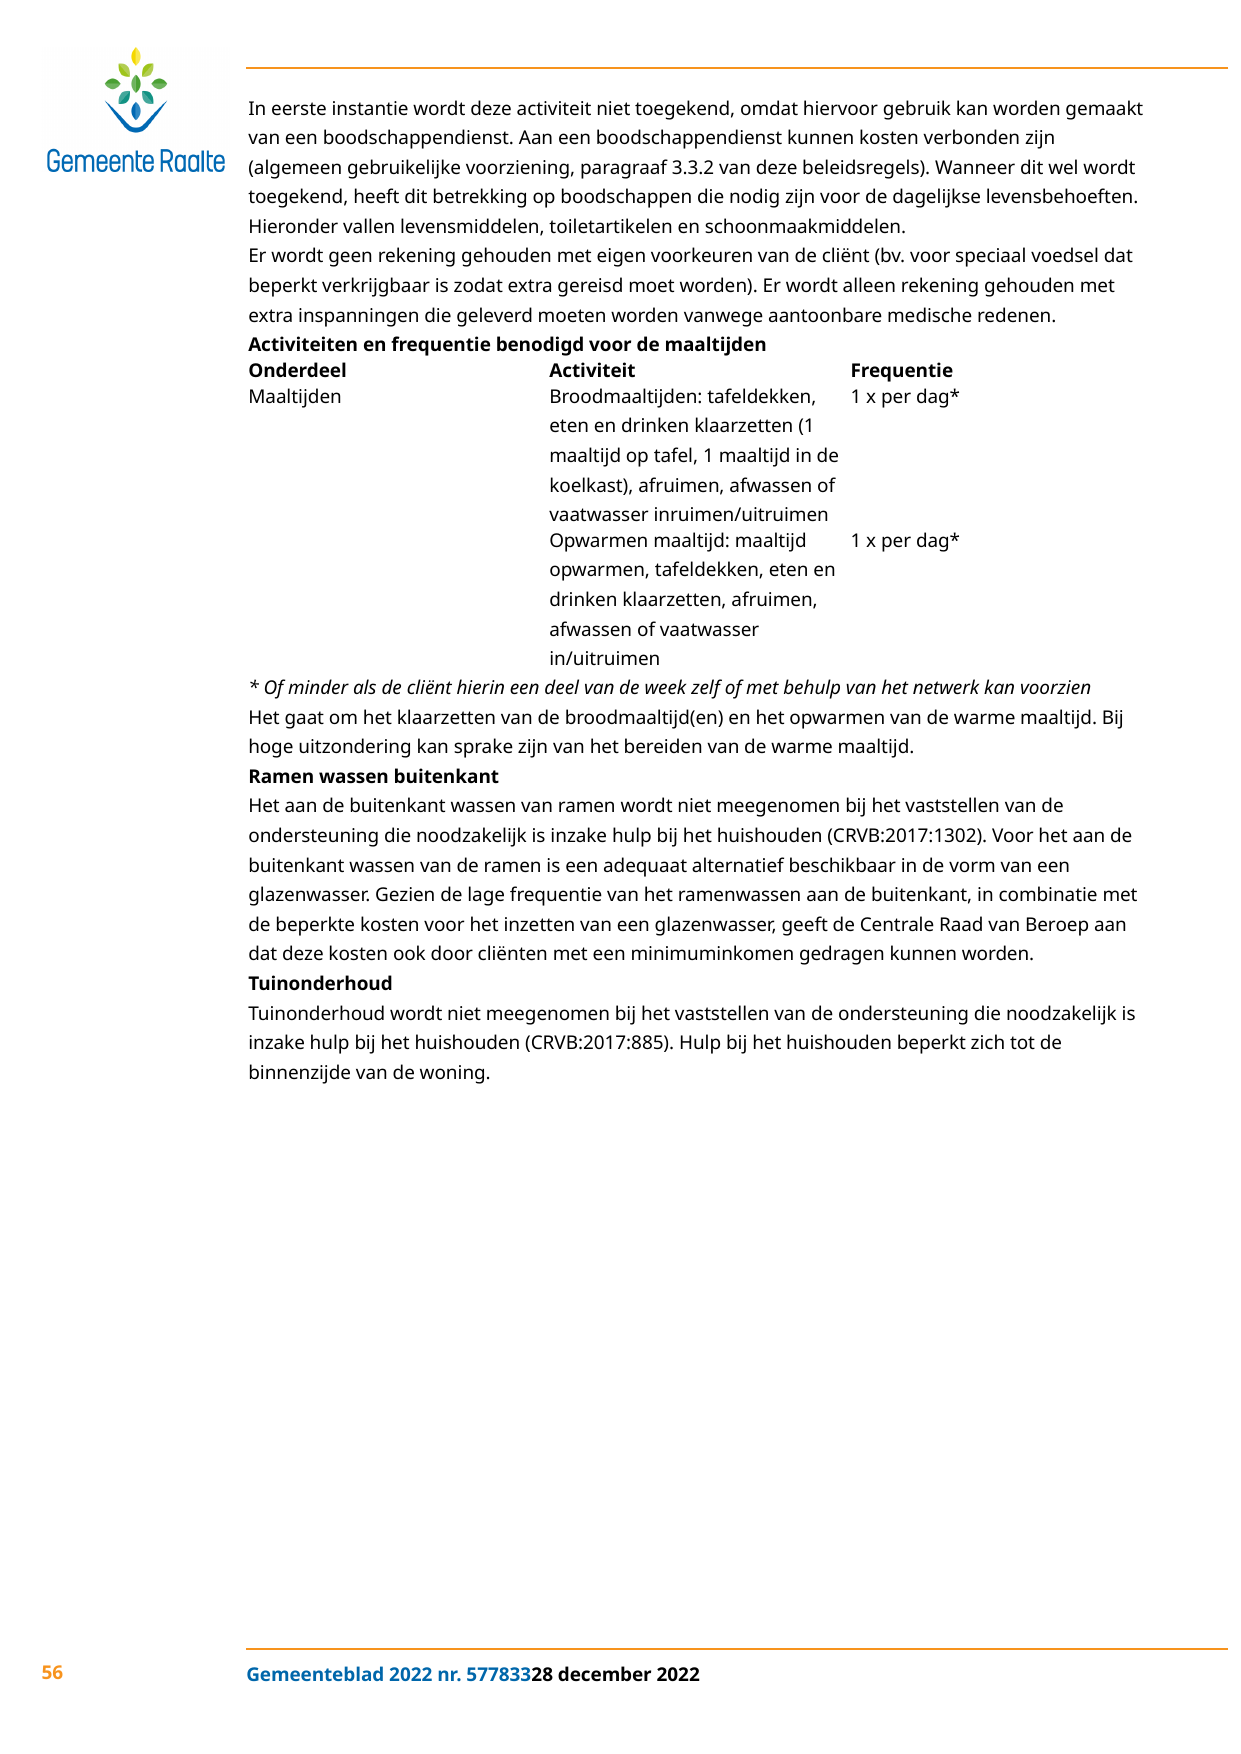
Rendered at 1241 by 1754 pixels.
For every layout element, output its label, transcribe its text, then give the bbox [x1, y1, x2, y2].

text Ramen wassen buitenkant [248, 763, 1152, 789]
table_cell 1 x per dag* [850, 383, 1152, 527]
text Er wordt geen rekening gehouden met eigen voorkeuren van de cliënt (bv. voor speciaal voedsel dat beperkt verkrijgbaar is zodat extra gereisd moet worden). Er wordt alleen rekening gehouden met extra inspanningen die geleverd moeten worden vanwege aantoonbare medische redenen. [248, 243, 1152, 328]
table_header Activiteiten en frequentie benodigd voor de maaltijden [248, 332, 1152, 357]
table_cell Onderdeel [248, 357, 549, 383]
text Het gaat om het klaarzetten van de broodmaaltijd(en) en het opwarmen van de warme maaltijd. Bij hoge uitzondering kan sprake zijn van het bereiden van de warme maaltijd. [248, 704, 1152, 759]
table_cell Frequentie [850, 357, 1152, 383]
text * Of minder als de cliënt hierin een deel van de week zelf of met behulp van het netwerk kan voorzien [248, 674, 1152, 700]
text In eerste instantie wordt deze activiteit niet toegekend, omdat hiervoor gebruik kan worden gemaakt van een boodschappendienst. Aan een boodschappendienst kunnen kosten verbonden zijn (algemeen gebruikelijke voorziening, paragraaf 3.3.2 van deze beleidsregels). Wanneer dit wel wordt toegekend, heeft dit betrekking op boodschappen die nodig zijn voor de dagelijkse levensbehoeften. Hieronder vallen levensmiddelen, toiletartikelen en schoonmaakmiddelen. [248, 95, 1152, 239]
table_cell Broodmaaltijden: tafeldekken, eten en drinken klaarzetten (1 maaltijd op tafel, 1 maaltijd in de koelkast), afruimen, afwassen of vaatwasser inruimen/uitruimen [549, 383, 850, 527]
text Het aan de buitenkant wassen van ramen wordt niet meegenomen bij het vaststellen van de ondersteuning die noodzakelijk is inzake hulp bij het huishouden (CRVB:2017:1302). Voor het aan de buitenkant wassen van de ramen is een adequaat alternatief beschikbaar in de vorm van een glazenwasser. Gezien de lage frequentie van het ramenwassen aan de buitenkant, in combinatie met de beperkte kosten voor het inzetten van een glazenwasser, geeft de Centrale Raad van Beroep aan dat deze kosten ook door cliënten met een minimuminkomen gedragen kunnen worden. [248, 793, 1152, 966]
table_cell 1 x per dag* [850, 527, 1152, 671]
picture [41, 47, 231, 172]
text Tuinonderhoud wordt niet meegenomen bij het vaststellen van de ondersteuning die noodzakelijk is inzake hulp bij het huishouden (CRVB:2017:885). Hulp bij het huishouden beperkt zich tot de binnenzijde van de woning. [248, 1000, 1152, 1085]
text Tuinonderhoud [248, 970, 1152, 996]
table_cell Opwarmen maaltijd: maaltijd opwarmen, tafeldekken, eten en drinken klaarzetten, afruimen, afwassen of vaatwasser in/uitruimen [549, 527, 850, 671]
table_cell Activiteit [549, 357, 850, 383]
table_cell Maaltijden [248, 383, 549, 671]
